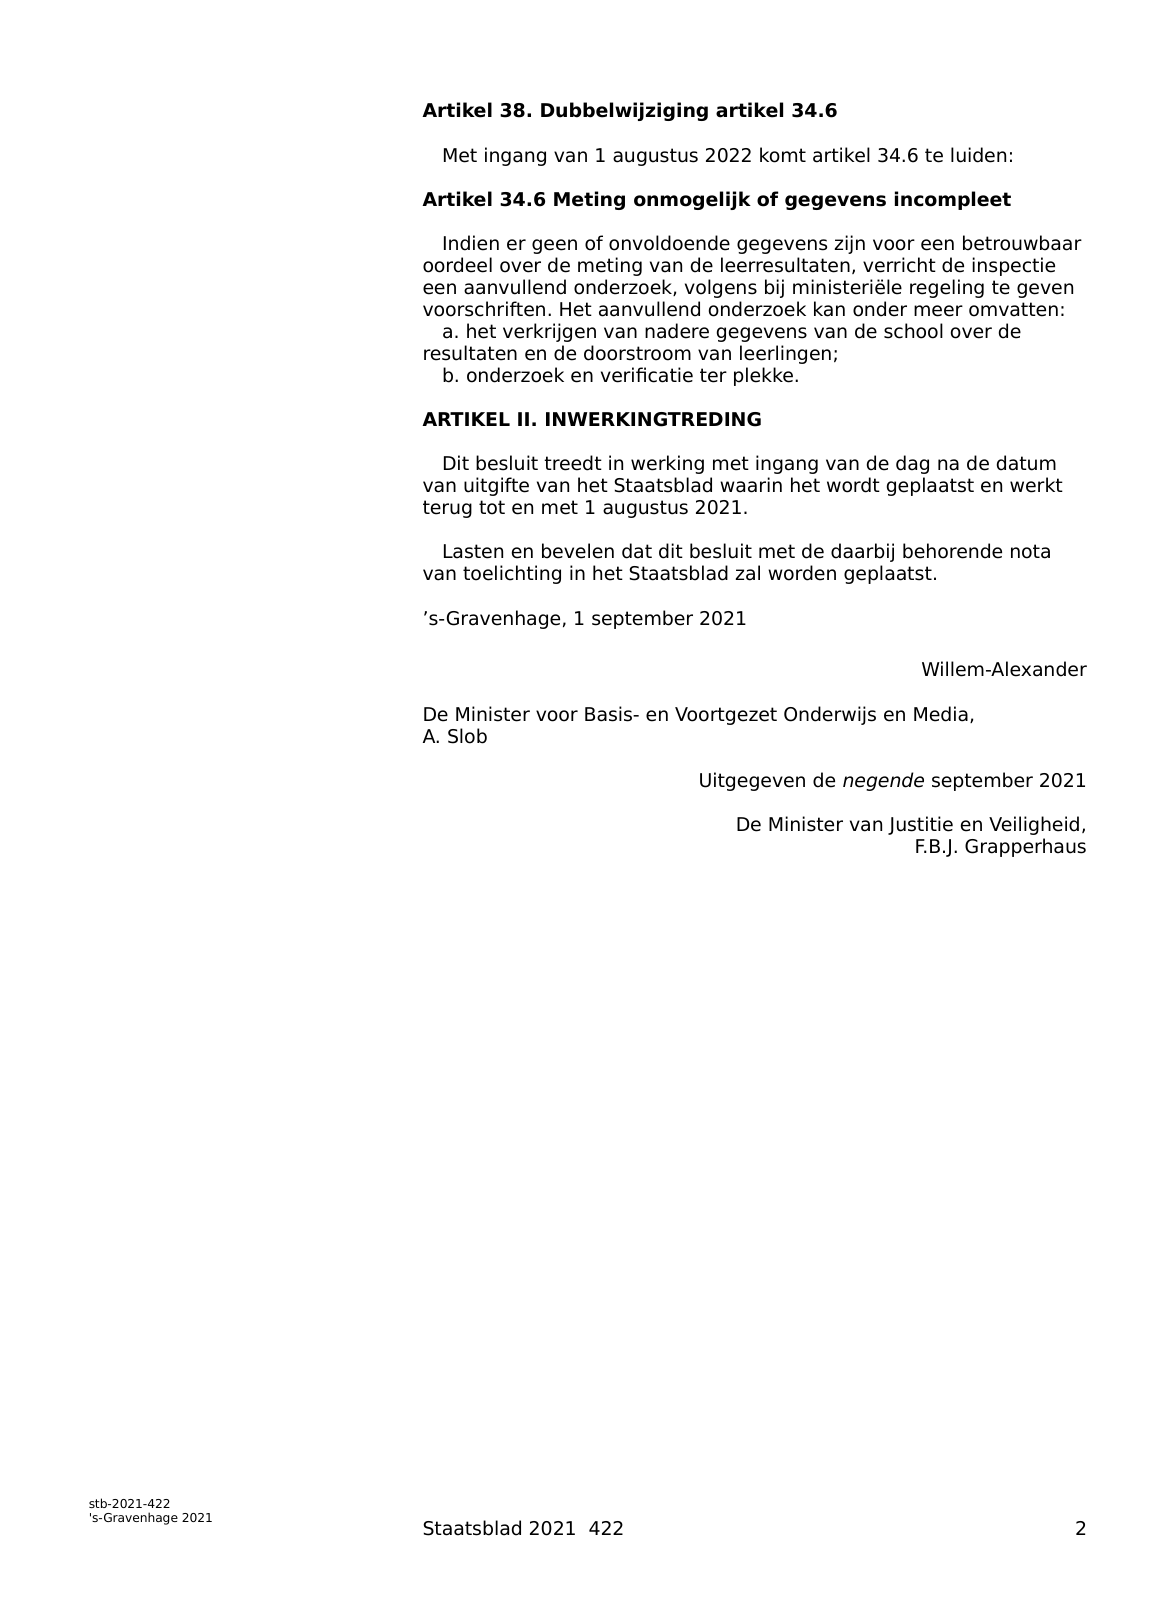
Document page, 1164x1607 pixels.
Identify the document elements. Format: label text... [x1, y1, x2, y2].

text b. onderzoek en verificatie ter plekke. [422, 365, 1087, 387]
text stb-2021-422 [88, 1497, 323, 1511]
text De Minister voor Basis- en Voortgezet Onderwijs en Media, A. Slob [422, 703, 1087, 747]
text Uitgegeven de negende september 2021 [422, 770, 1087, 792]
text Indien er geen of onvoldoende gegevens zijn voor een betrouwbaar oordeel over de meting van de leerresultaten, verricht de inspectie een aanvullend onderzoek, volgens bij ministeriële regeling te geven voorschriften. Het aanvullend onderzoek kan onder meer omvatten: [422, 233, 1087, 321]
text Willem-Alexander [422, 659, 1087, 681]
subtitle Artikel 38. Dubbelwijziging artikel 34.6 [422, 100, 1087, 122]
text Dit besluit treedt in werking met ingang van de dag na de datum van uitgifte van het Staatsblad waarin het wordt geplaatst en werkt terug tot en met 1 augustus 2021. [422, 453, 1087, 519]
subtitle Artikel 34.6 Meting onmogelijk of gegevens incompleet [422, 189, 1087, 211]
text ’s-Gravenhage, 1 september 2021 [422, 607, 1087, 629]
text De Minister van Justitie en Veiligheid, F.B.J. Grapperhaus [422, 814, 1087, 858]
subtitle ARTIKEL II. INWERKINGTREDING [422, 409, 1087, 431]
text a. het verkrijgen van nadere gegevens van de school over de resultaten en de doorstroom van leerlingen; [422, 321, 1087, 365]
text Lasten en bevelen dat dit besluit met de daarbij behorende nota van toelichting in het Staatsblad zal worden geplaatst. [422, 541, 1087, 585]
text 's-Gravenhage 2021 [88, 1511, 323, 1525]
text Met ingang van 1 augustus 2022 komt artikel 34.6 te luiden: [422, 144, 1087, 167]
